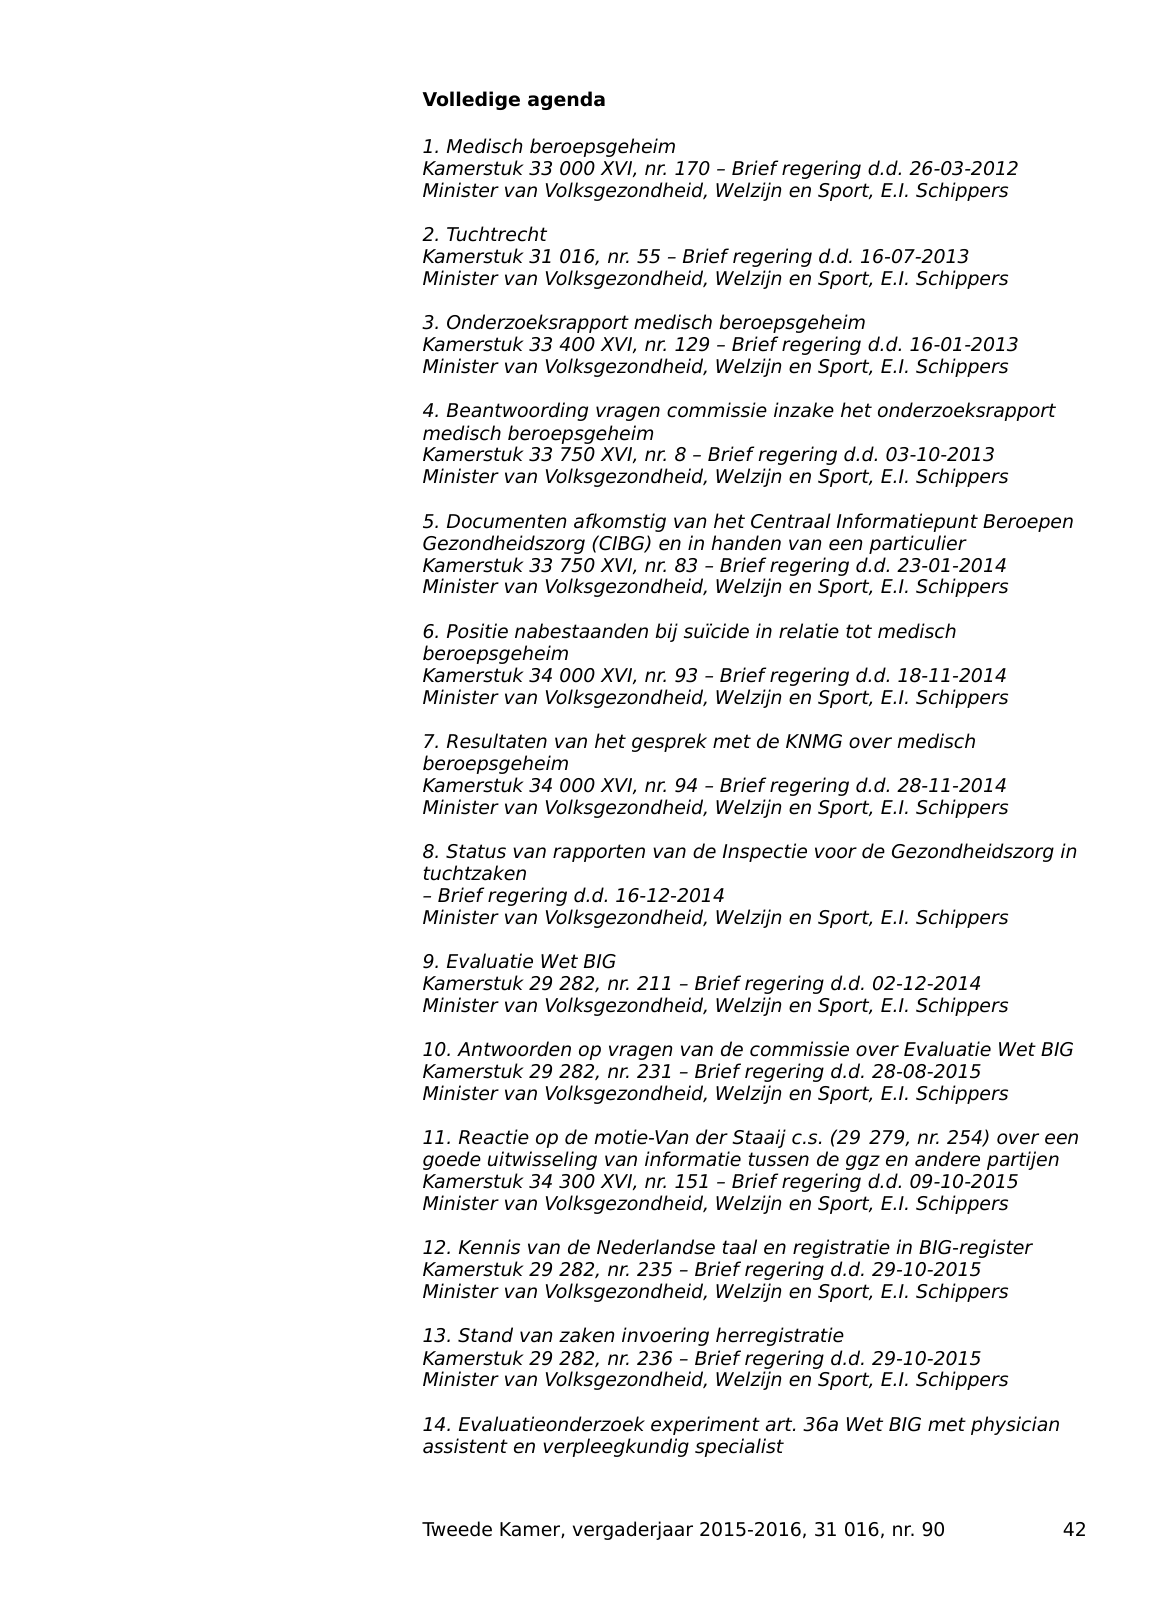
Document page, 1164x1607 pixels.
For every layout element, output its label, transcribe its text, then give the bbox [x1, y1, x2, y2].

text 12. Kennis van de Nederlandse taal en registratie in BIG-register [422, 1237, 1087, 1259]
text 2. Tuchtrecht [422, 224, 1087, 246]
text Kamerstuk 29 282, nr. 211 – Brief regering d.d. 02-12-2014 [422, 973, 1087, 995]
text Minister van Volksgezondheid, Welzijn en Sport, E.I. Schippers [422, 466, 1087, 488]
text Kamerstuk 34 000 XVI, nr. 94 – Brief regering d.d. 28-11-2014 [422, 775, 1087, 797]
text – Brief regering d.d. 16-12-2014 [422, 885, 1087, 907]
text Kamerstuk 33 750 XVI, nr. 83 – Brief regering d.d. 23-01-2014 [422, 554, 1087, 576]
text Kamerstuk 33 750 XVI, nr. 8 – Brief regering d.d. 03-10-2013 [422, 444, 1087, 466]
text Kamerstuk 34 300 XVI, nr. 151 – Brief regering d.d. 09-10-2015 [422, 1171, 1087, 1193]
text Kamerstuk 34 000 XVI, nr. 93 – Brief regering d.d. 18-11-2014 [422, 664, 1087, 687]
text 9. Evaluatie Wet BIG [422, 951, 1087, 973]
text Kamerstuk 31 016, nr. 55 – Brief regering d.d. 16-07-2013 [422, 246, 1087, 268]
text Minister van Volksgezondheid, Welzijn en Sport, E.I. Schippers [422, 1369, 1087, 1391]
text 13. Stand van zaken invoering herregistratie [422, 1325, 1087, 1347]
text Minister van Volksgezondheid, Welzijn en Sport, E.I. Schippers [422, 576, 1087, 598]
text Kamerstuk 29 282, nr. 235 – Brief regering d.d. 29-10-2015 [422, 1259, 1087, 1281]
text Minister van Volksgezondheid, Welzijn en Sport, E.I. Schippers [422, 1083, 1087, 1105]
text Minister van Volksgezondheid, Welzijn en Sport, E.I. Schippers [422, 268, 1087, 290]
text 7. Resultaten van het gesprek met de KNMG over medisch beroepsgeheim [422, 731, 1087, 775]
text Minister van Volksgezondheid, Welzijn en Sport, E.I. Schippers [422, 356, 1087, 378]
text Minister van Volksgezondheid, Welzijn en Sport, E.I. Schippers [422, 907, 1087, 929]
text 8. Status van rapporten van de Inspectie voor de Gezondheidszorg in tuchtzaken [422, 841, 1087, 885]
subtitle Volledige agenda [422, 89, 1087, 111]
text 10. Antwoorden op vragen van de commissie over Evaluatie Wet BIG [422, 1039, 1087, 1061]
text 6. Positie nabestaanden bij suïcide in relatie tot medisch beroepsgeheim [422, 621, 1087, 664]
text 4. Beantwoording vragen commissie inzake het onderzoeksrapport medisch beroepsgeheim [422, 400, 1087, 444]
text Kamerstuk 33 400 XVI, nr. 129 – Brief regering d.d. 16-01-2013 [422, 334, 1087, 356]
text Minister van Volksgezondheid, Welzijn en Sport, E.I. Schippers [422, 180, 1087, 202]
text Minister van Volksgezondheid, Welzijn en Sport, E.I. Schippers [422, 687, 1087, 708]
text Kamerstuk 29 282, nr. 231 – Brief regering d.d. 28-08-2015 [422, 1061, 1087, 1083]
text Minister van Volksgezondheid, Welzijn en Sport, E.I. Schippers [422, 1281, 1087, 1303]
text Kamerstuk 29 282, nr. 236 – Brief regering d.d. 29-10-2015 [422, 1347, 1087, 1369]
text 14. Evaluatieonderzoek experiment art. 36a Wet BIG met physician assistent en verpleegkundig specialist [422, 1413, 1087, 1457]
text 5. Documenten afkomstig van het Centraal Informatiepunt Beroepen Gezondheidszorg (CIBG) en in handen van een particulier [422, 511, 1087, 554]
text Minister van Volksgezondheid, Welzijn en Sport, E.I. Schippers [422, 1193, 1087, 1215]
text 3. Onderzoeksrapport medisch beroepsgeheim [422, 312, 1087, 334]
text Minister van Volksgezondheid, Welzijn en Sport, E.I. Schippers [422, 995, 1087, 1017]
text Minister van Volksgezondheid, Welzijn en Sport, E.I. Schippers [422, 797, 1087, 819]
text 1. Medisch beroepsgeheim [422, 136, 1087, 158]
text 11. Reactie op de motie-Van der Staaij c.s. (29 279, nr. 254) over een goede uitwisseling van informatie tussen de ggz en andere partijen [422, 1127, 1087, 1171]
text Kamerstuk 33 000 XVI, nr. 170 – Brief regering d.d. 26-03-2012 [422, 158, 1087, 180]
